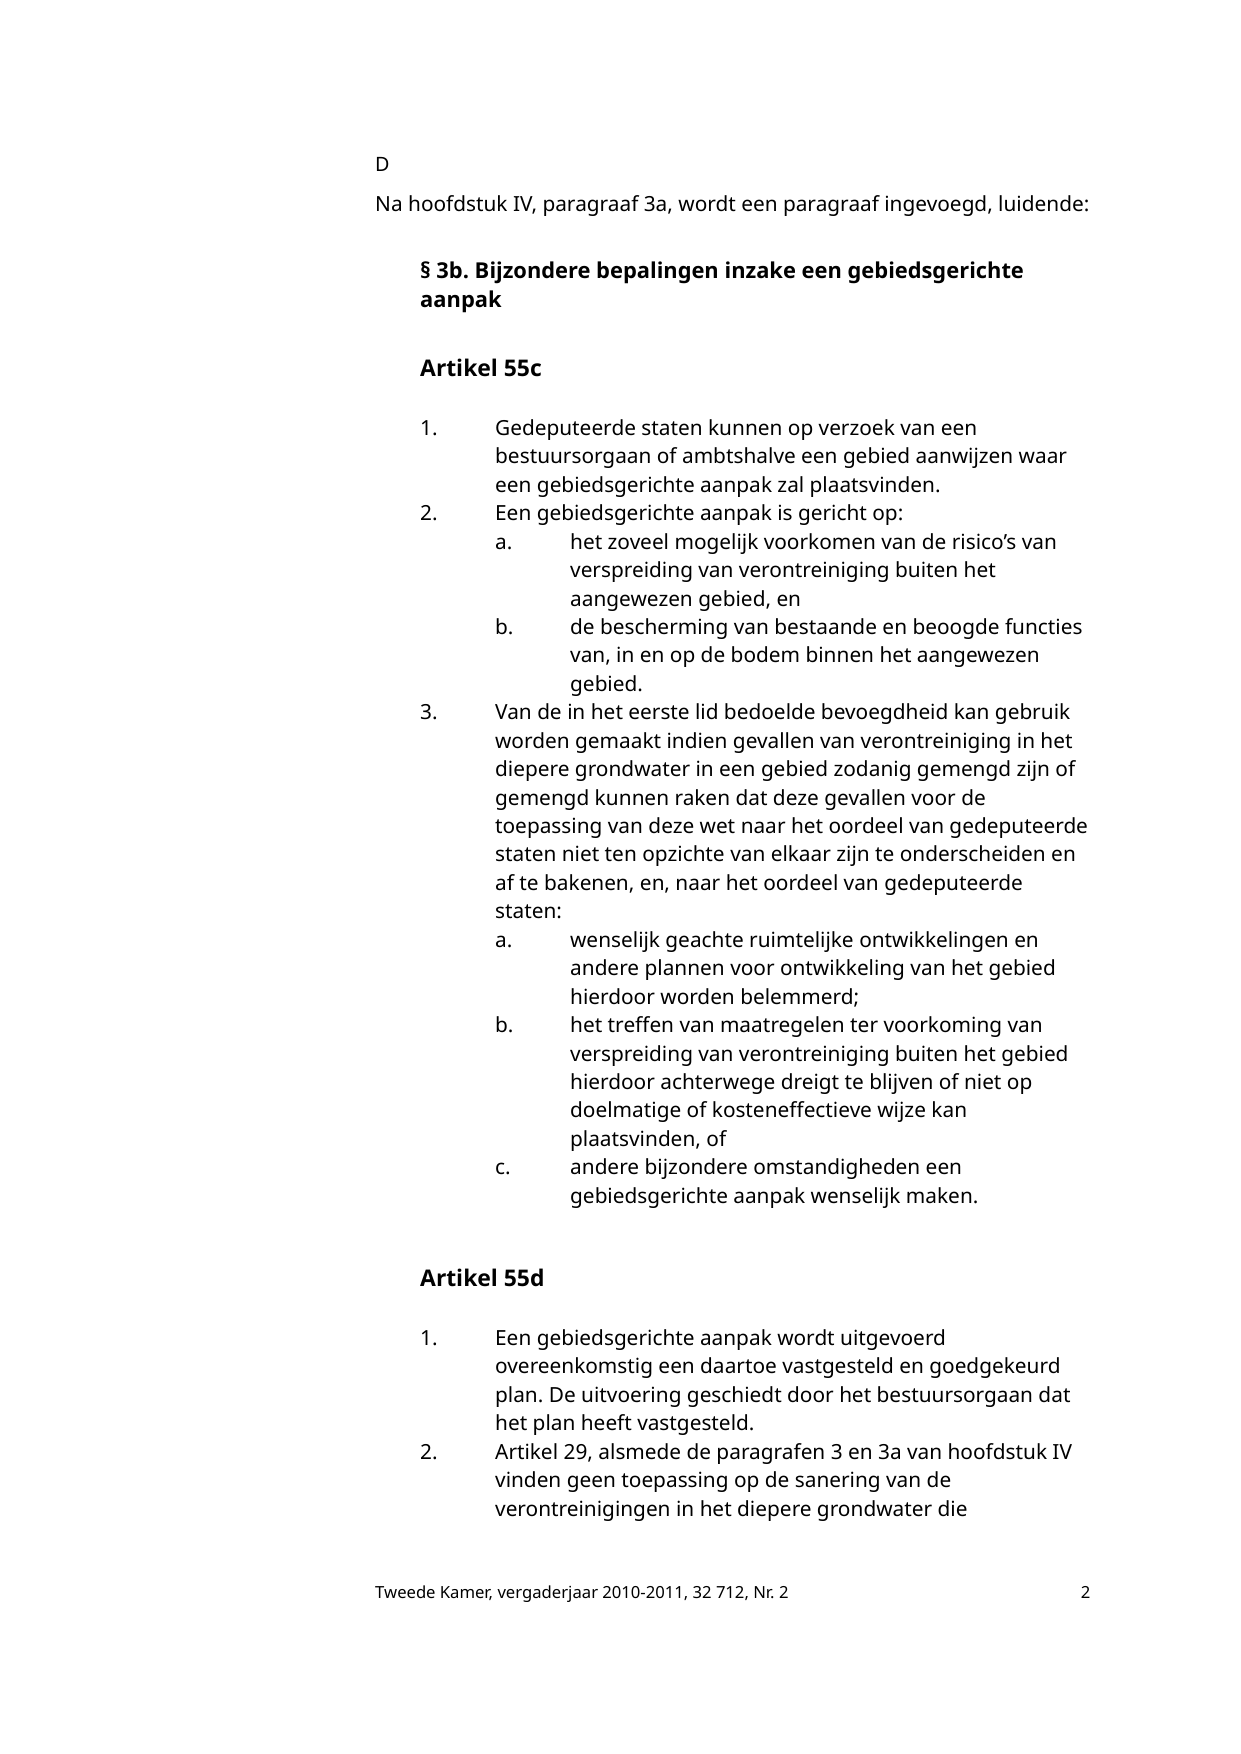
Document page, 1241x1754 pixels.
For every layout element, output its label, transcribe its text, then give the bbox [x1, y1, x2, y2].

list Van de in het eerste lid bedoelde bevoegdheid kan gebruik worden gemaakt indien gevallen van verontreiniging in het diepere grondwater in een gebied zodanig gemengd zijn of gemengd kunnen raken dat deze gevallen voor de toepassing van deze wet naar het oordeel van gedeputeerde staten niet ten opzichte van elkaar zijn te onderscheiden en af te bakenen, en, naar het oordeel van gedeputeerde staten: [420, 697, 1090, 925]
list Artikel 29, alsmede de paragrafen 3 en 3a van hoofdstuk IV vinden geen toepassing op de sanering van de verontreinigingen in het diepere grondwater die [420, 1437, 1090, 1522]
text Na hoofdstuk IV, paragraaf 3a, wordt een paragraaf ingevoegd, luidende: [375, 189, 1090, 217]
subtitle Artikel 55d [420, 1262, 1090, 1293]
subtitle Artikel 55c [420, 352, 1090, 383]
list Een gebiedsgerichte aanpak wordt uitgevoerd overeenkomstig een daartoe vastgesteld en goedgekeurd plan. De uitvoering geschiedt door het bestuursorgaan dat het plan heeft vastgesteld. [420, 1323, 1090, 1437]
subtitle § 3b. Bijzondere bepalingen inzake een gebiedsgerichte aanpak [420, 255, 1090, 314]
list de bescherming van bestaande en beoogde functies van, in en op de bodem binnen het aangewezen gebied. [495, 612, 1090, 697]
text D [375, 150, 1090, 177]
list wenselijk geachte ruimtelijke ontwikkelingen en andere plannen voor ontwikkeling van het gebied hierdoor worden belemmerd; [495, 925, 1090, 1010]
list het treffen van maatregelen ter voorkoming van verspreiding van verontreiniging buiten het gebied hierdoor achterwege dreigt te blijven of niet op doelmatige of kosteneffectieve wijze kan plaatsvinden, of [495, 1010, 1090, 1152]
list andere bijzondere omstandigheden een gebiedsgerichte aanpak wenselijk maken. [495, 1152, 1090, 1209]
list het zoveel mogelijk voorkomen van de risico’s van verspreiding van verontreiniging buiten het aangewezen gebied, en [495, 527, 1090, 612]
list Gedeputeerde staten kunnen op verzoek van een bestuursorgaan of ambtshalve een gebied aanwijzen waar een gebiedsgerichte aanpak zal plaatsvinden. [420, 413, 1090, 498]
list Een gebiedsgerichte aanpak is gericht op: [420, 498, 1090, 527]
